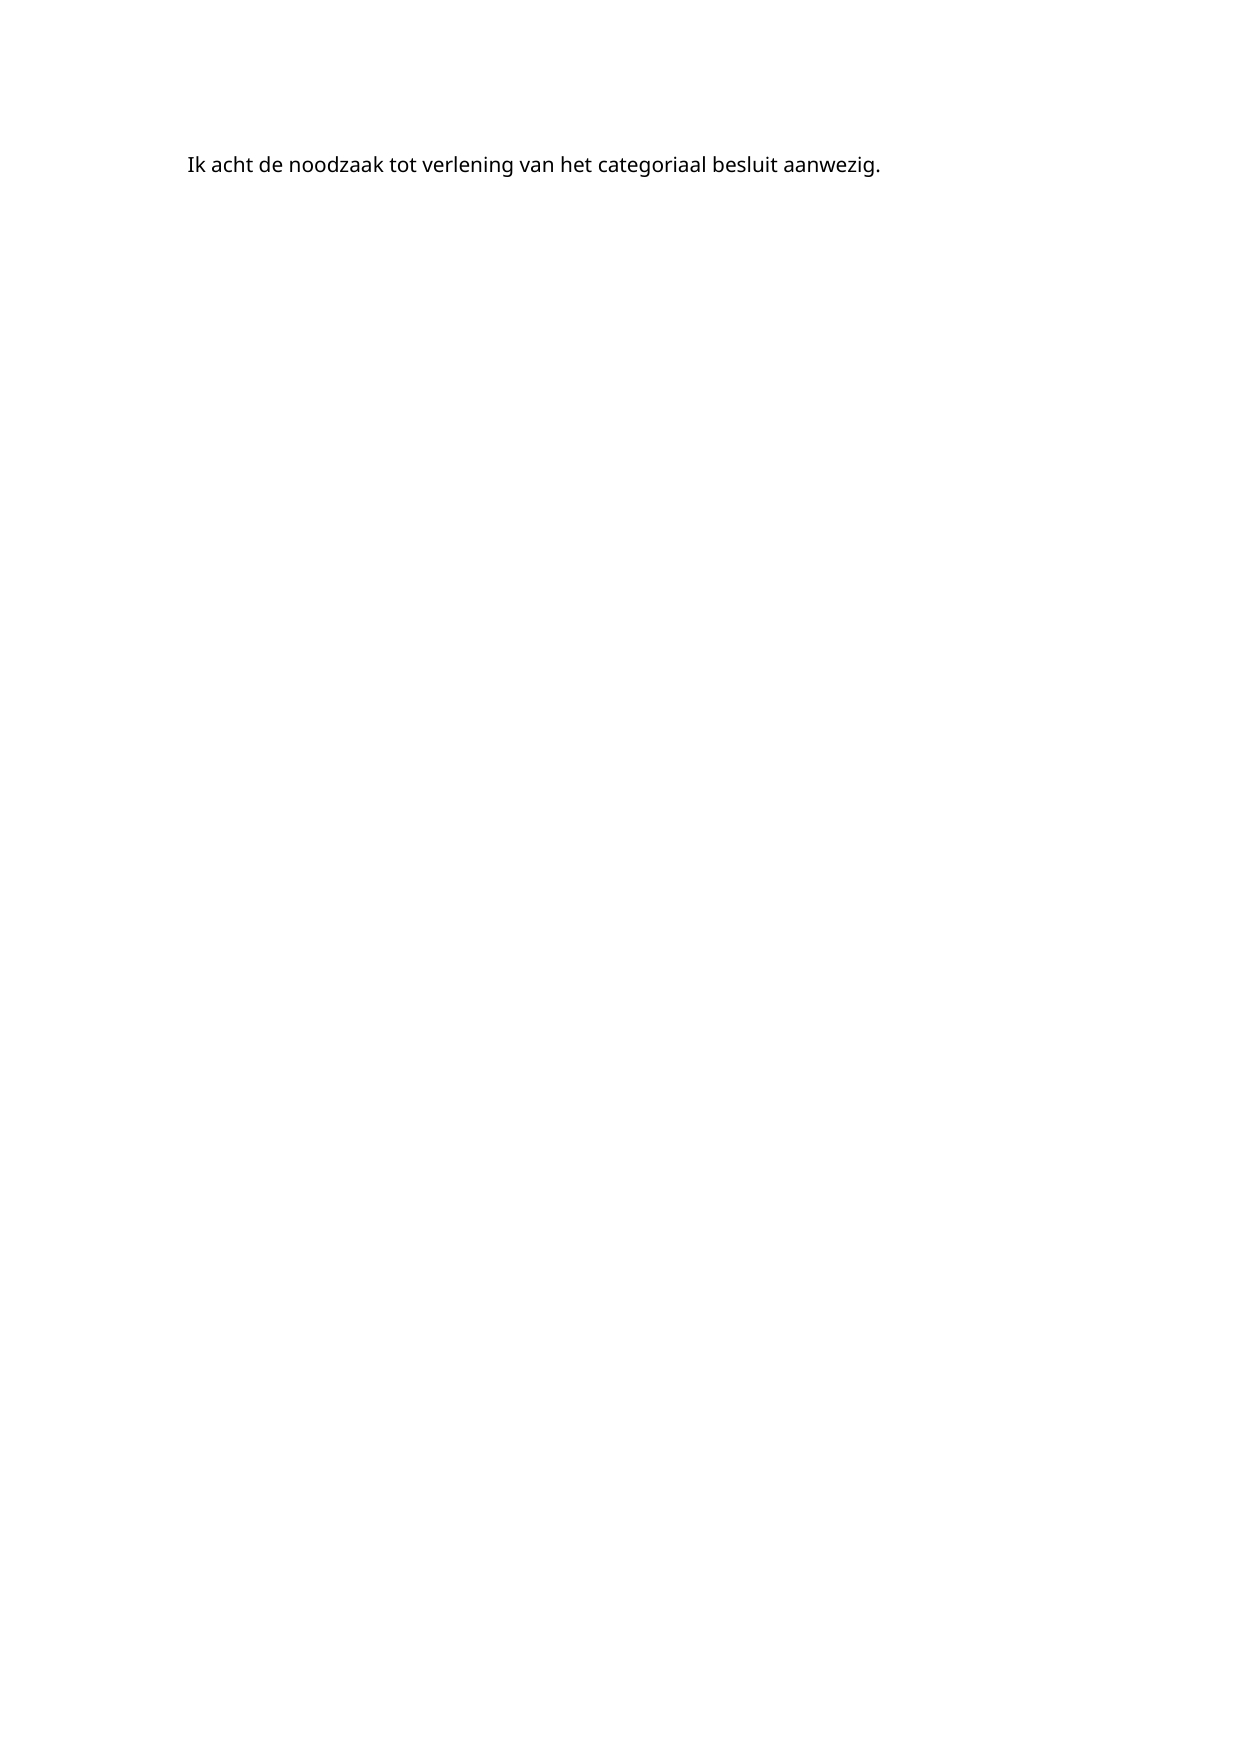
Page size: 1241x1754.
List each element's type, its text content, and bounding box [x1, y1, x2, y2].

text Ik acht de noodzaak tot verlening van het categoriaal besluit aanwezig. [187, 150, 1053, 178]
